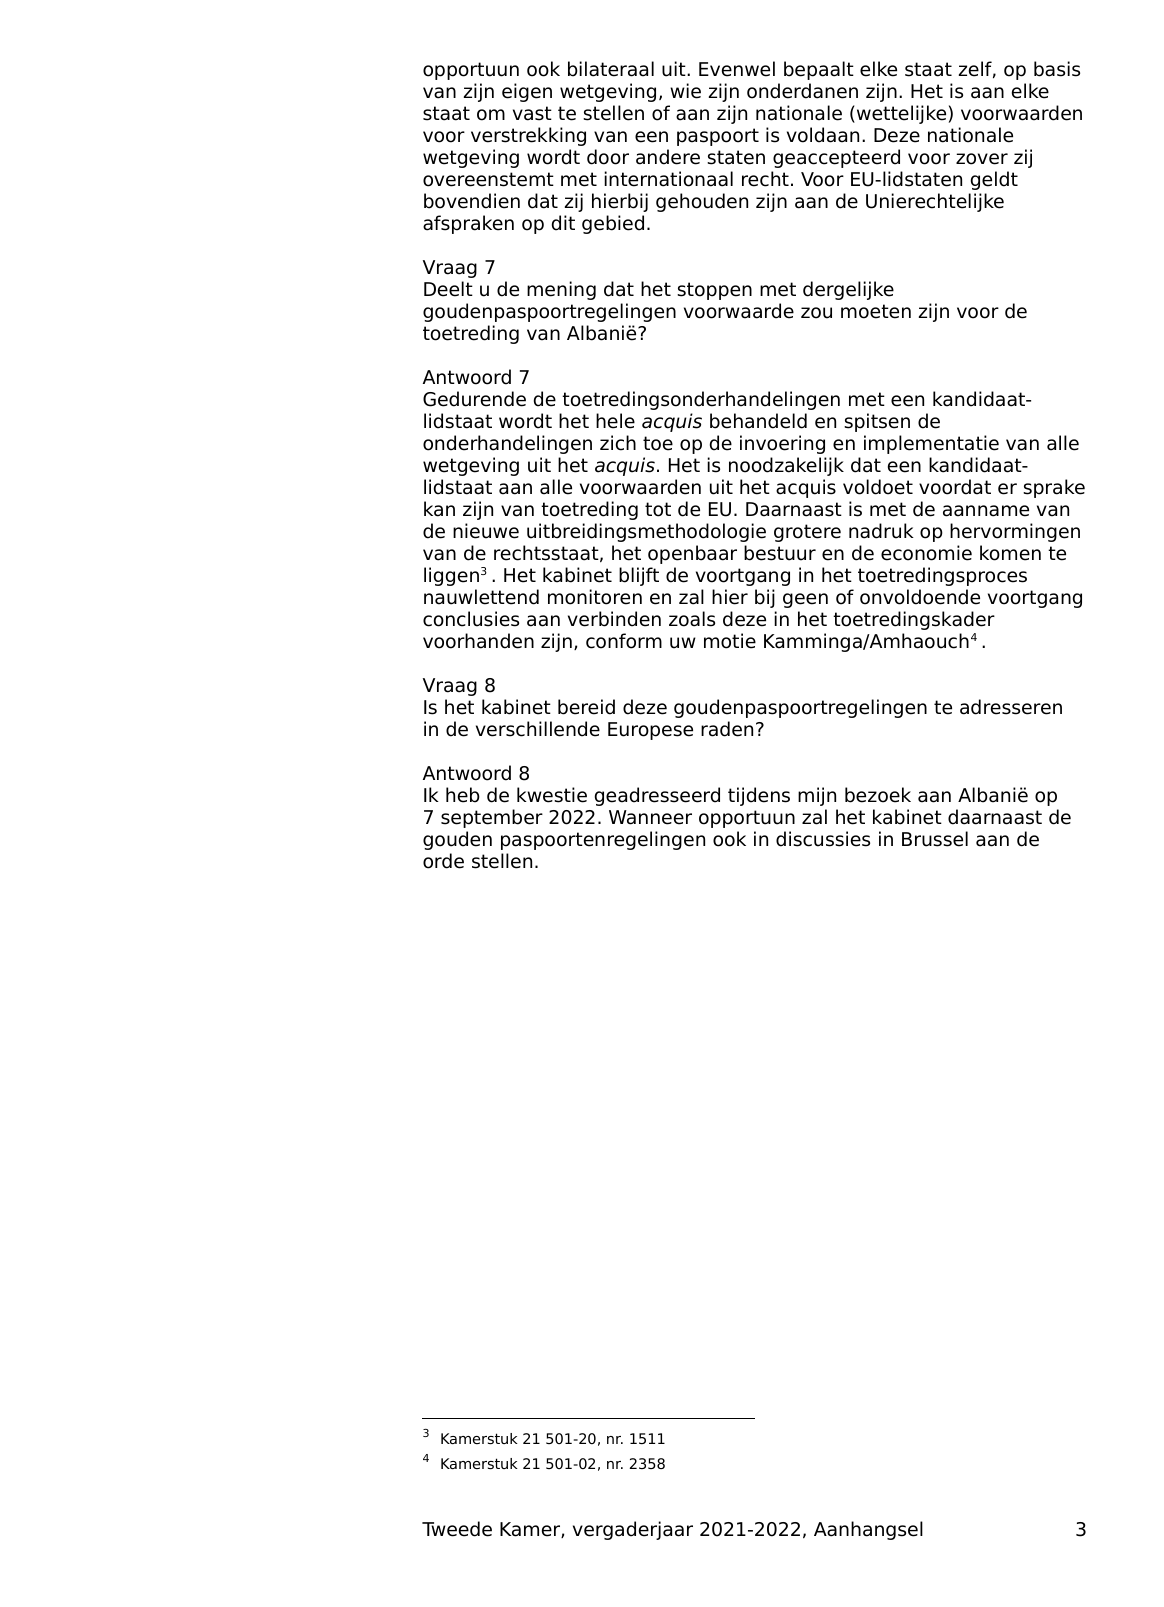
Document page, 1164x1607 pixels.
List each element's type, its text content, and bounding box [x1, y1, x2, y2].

text Antwoord 7 [422, 367, 1087, 389]
text Vraag 8 [422, 675, 1087, 697]
text Gedurende de toetredingsonderhandelingen met een kandidaat-lidstaat wordt het hele acquis behandeld en spitsen de onderhandelingen zich toe op de invoering en implementatie van alle wetgeving uit het acquis. Het is noodzakelijk dat een kandidaat-lidstaat aan alle voorwaarden uit het acquis voldoet voordat er sprake kan zijn van toetreding tot de EU. Daarnaast is met de aanname van de nieuwe uitbreidingsmethodologie grotere nadruk op hervormingen van de rechtsstaat, het openbaar bestuur en de economie komen te liggen. Het kabinet blijft de voortgang in het toetredingsproces nauwlettend monitoren en zal hier bij geen of onvoldoende voortgang conclusies aan verbinden zoals deze in het toetredingskader voorhanden zijn, conform uw motie Kamminga/Amhaouch. [422, 389, 1087, 653]
text Antwoord 8 [422, 763, 1087, 785]
text Ik heb de kwestie geadresseerd tijdens mijn bezoek aan Albanië op 7 september 2022. Wanneer opportuun zal het kabinet daarnaast de gouden paspoortenregelingen ook in discussies in Brussel aan de orde stellen. [422, 785, 1087, 873]
text Kamerstuk 21 501-20, nr. 1511 [422, 1427, 1087, 1449]
text opportuun ook bilateraal uit. Evenwel bepaalt elke staat zelf, op basis van zijn eigen wetgeving, wie zijn onderdanen zijn. Het is aan elke staat om vast te stellen of aan zijn nationale (wettelijke) voorwaarden voor verstrekking van een paspoort is voldaan. Deze nationale wetgeving wordt door andere staten geaccepteerd voor zover zij overeenstemt met internationaal recht. Voor EU-lidstaten geldt bovendien dat zij hierbij gehouden zijn aan de Unierechtelijke afspraken op dit gebied. [422, 59, 1087, 235]
text Vraag 7 [422, 257, 1087, 279]
text Deelt u de mening dat het stoppen met dergelijke goudenpaspoortregelingen voorwaarde zou moeten zijn voor de toetreding van Albanië? [422, 279, 1087, 345]
text Is het kabinet bereid deze goudenpaspoortregelingen te adresseren in de verschillende Europese raden? [422, 697, 1087, 741]
text Kamerstuk 21 501-02, nr. 2358 [422, 1452, 1087, 1474]
